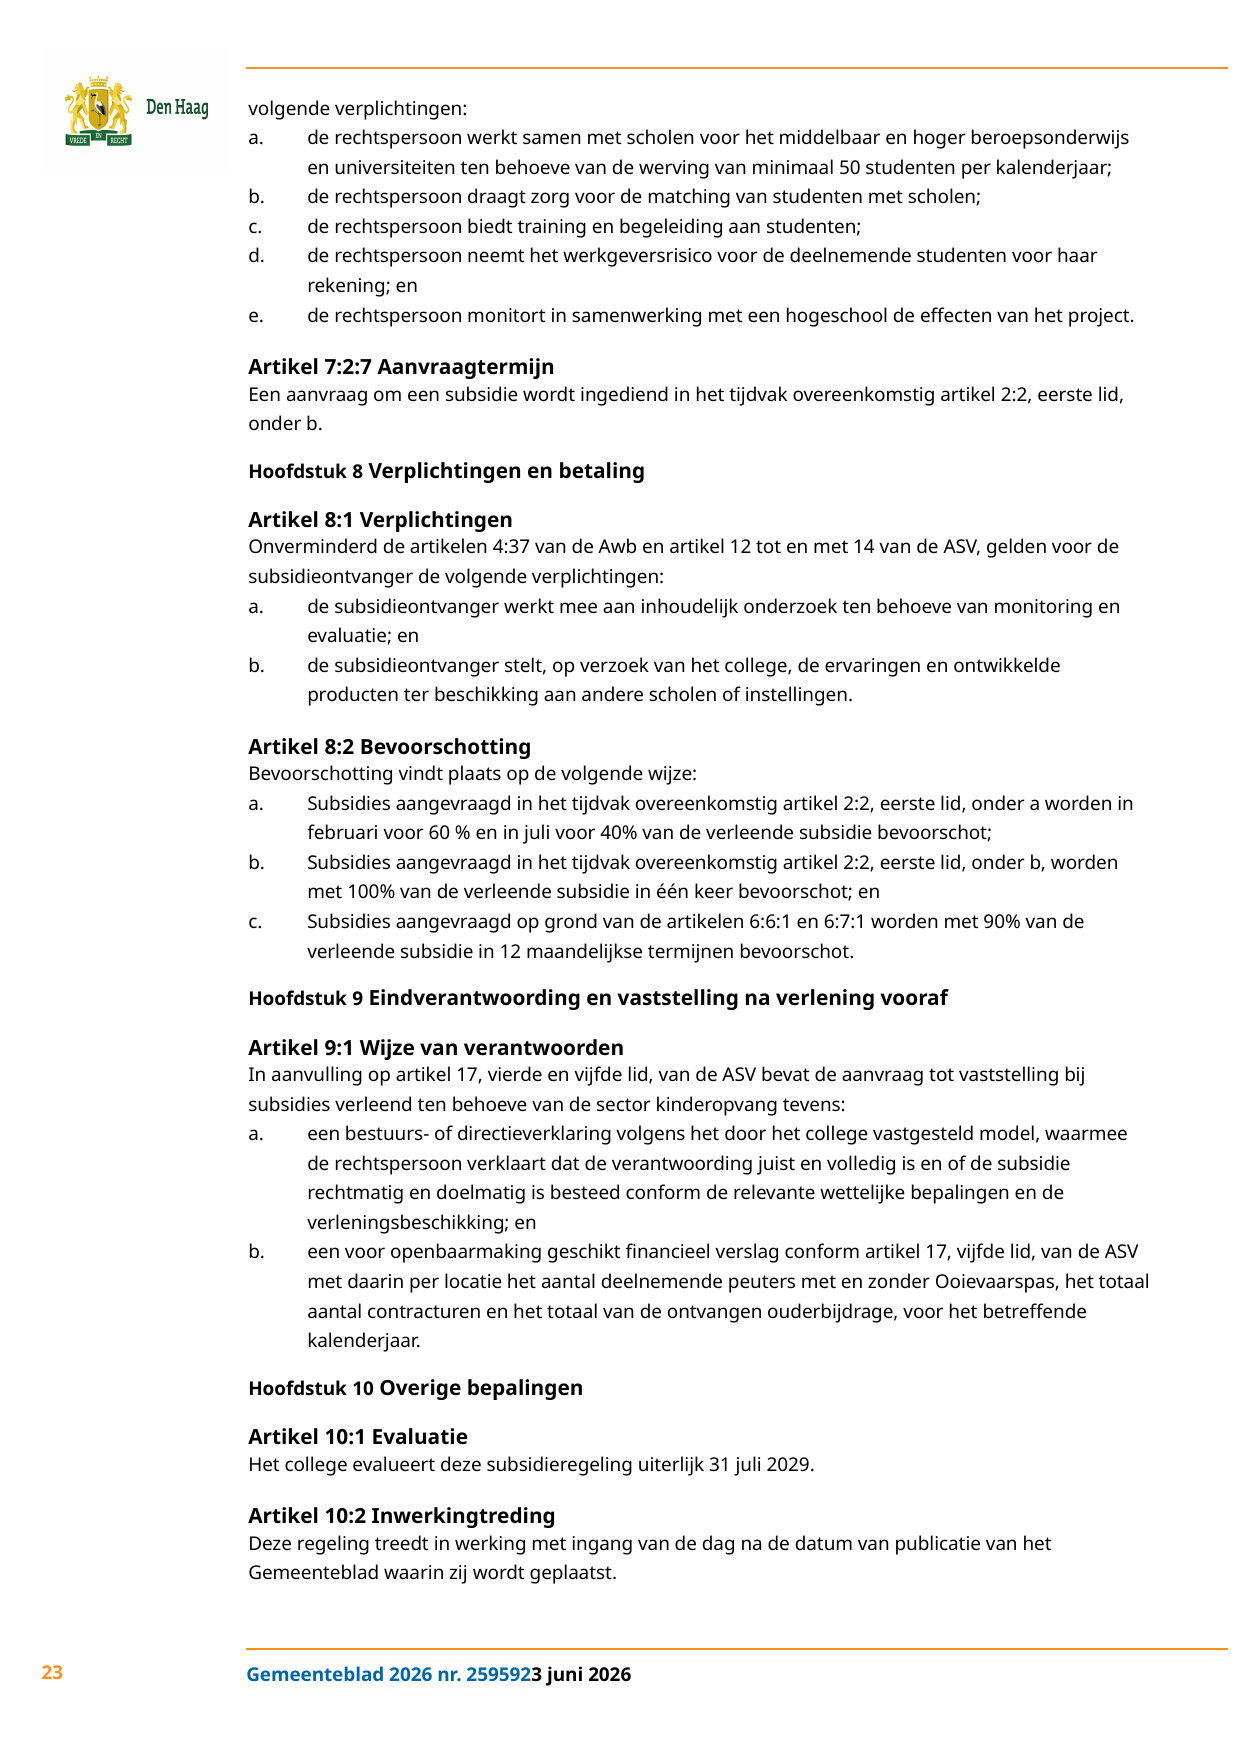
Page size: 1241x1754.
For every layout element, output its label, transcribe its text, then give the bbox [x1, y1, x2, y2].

text Deze regeling treedt in werking met ingang van de dag na de datum van publicatie van het Gemeenteblad waarin zij wordt geplaatst. [248, 1530, 1152, 1585]
list de rechtspersoon werkt samen met scholen voor het middelbaar en hoger beroepsonderwijs en universiteiten ten behoeve van de werving van minimaal 50 studenten per kalenderjaar; [248, 124, 1152, 180]
text volgende verplichtingen: [248, 95, 1152, 121]
list de subsidieontvanger werkt mee aan inhoudelijk onderzoek ten behoeve van monitoring en evaluatie; en [248, 593, 1152, 648]
text Hoofdstuk 8 Verplichtingen en betaling [248, 456, 1152, 484]
text Artikel 9:1 Wijze van verantwoorden [248, 1033, 1152, 1061]
text Artikel 10:2 Inwerkingtreding [248, 1501, 1152, 1530]
list een voor openbaarmaking geschikt financieel verslag conform artikel 17, vijfde lid, van de ASV met daarin per locatie het aantal deelnemende peuters met en zonder Ooievaarspas, het totaal aantal contracturen en het totaal van de ontvangen ouderbijdrage, voor het betreffende kalenderjaar. [248, 1239, 1152, 1353]
list de rechtspersoon neemt het werkgeversrisico voor de deelnemende studenten voor haar rekening; en [248, 243, 1152, 298]
text In aanvulling op artikel 17, vierde en vijfde lid, van de ASV bevat de aanvraag tot vaststelling bij subsidies verleend ten behoeve van de sector kinderopvang tevens: [248, 1061, 1152, 1117]
text Artikel 8:2 Bevoorschotting [248, 732, 1152, 760]
list Subsidies aangevraagd op grond van de artikelen 6:6:1 en 6:7:1 worden met 90% van de verleende subsidie in 12 maandelijkse termijnen bevoorschot. [248, 908, 1152, 964]
text Hoofdstuk 9 Eindverantwoording en vaststelling na verlening vooraf [248, 983, 1152, 1012]
text Hoofdstuk 10 Overige bepalingen [248, 1373, 1152, 1402]
list de rechtspersoon biedt training en begeleiding aan studenten; [248, 213, 1152, 239]
list Subsidies aangevraagd in het tijdvak overeenkomstig artikel 2:2, eerste lid, onder a worden in februari voor 60 % en in juli voor 40% van de verleende subsidie bevoorschot; [248, 790, 1152, 845]
list Subsidies aangevraagd in het tijdvak overeenkomstig artikel 2:2, eerste lid, onder b, worden met 100% van de verleende subsidie in één keer bevoorschot; en [248, 849, 1152, 904]
text Artikel 8:1 Verplichtingen [248, 505, 1152, 534]
list de rechtspersoon draagt zorg voor de matching van studenten met scholen; [248, 183, 1152, 209]
text Een aanvraag om een subsidie wordt ingediend in het tijdvak overeenkomstig artikel 2:2, eerste lid, onder b. [248, 381, 1152, 436]
list een bestuurs- of directieverklaring volgens het door het college vastgesteld model, waarmee de rechtspersoon verklaart dat de verantwoording juist en volledig is en of de subsidie rechtmatig en doelmatig is besteed conform de relevante wettelijke bepalingen en de verleningsbeschikking; en [248, 1120, 1152, 1235]
text Onverminderd de artikelen 4:37 van de Awb en artikel 12 tot en met 14 van de ASV, gelden voor de subsidieontvanger de volgende verplichtingen: [248, 534, 1152, 589]
text Artikel 7:2:7 Aanvraagtermijn [248, 352, 1152, 381]
list de subsidieontvanger stelt, op verzoek van het college, de ervaringen en ontwikkelde producten ter beschikking aan andere scholen of instellingen. [248, 652, 1152, 707]
picture [41, 47, 231, 172]
text Bevoorschotting vindt plaats op de volgende wijze: [248, 760, 1152, 786]
text Het college evalueert deze subsidieregeling uiterlijk 31 juli 2029. [248, 1451, 1152, 1477]
text Artikel 10:1 Evaluatie [248, 1422, 1152, 1451]
list de rechtspersoon monitort in samenwerking met een hogeschool de effecten van het project. [248, 302, 1152, 328]
